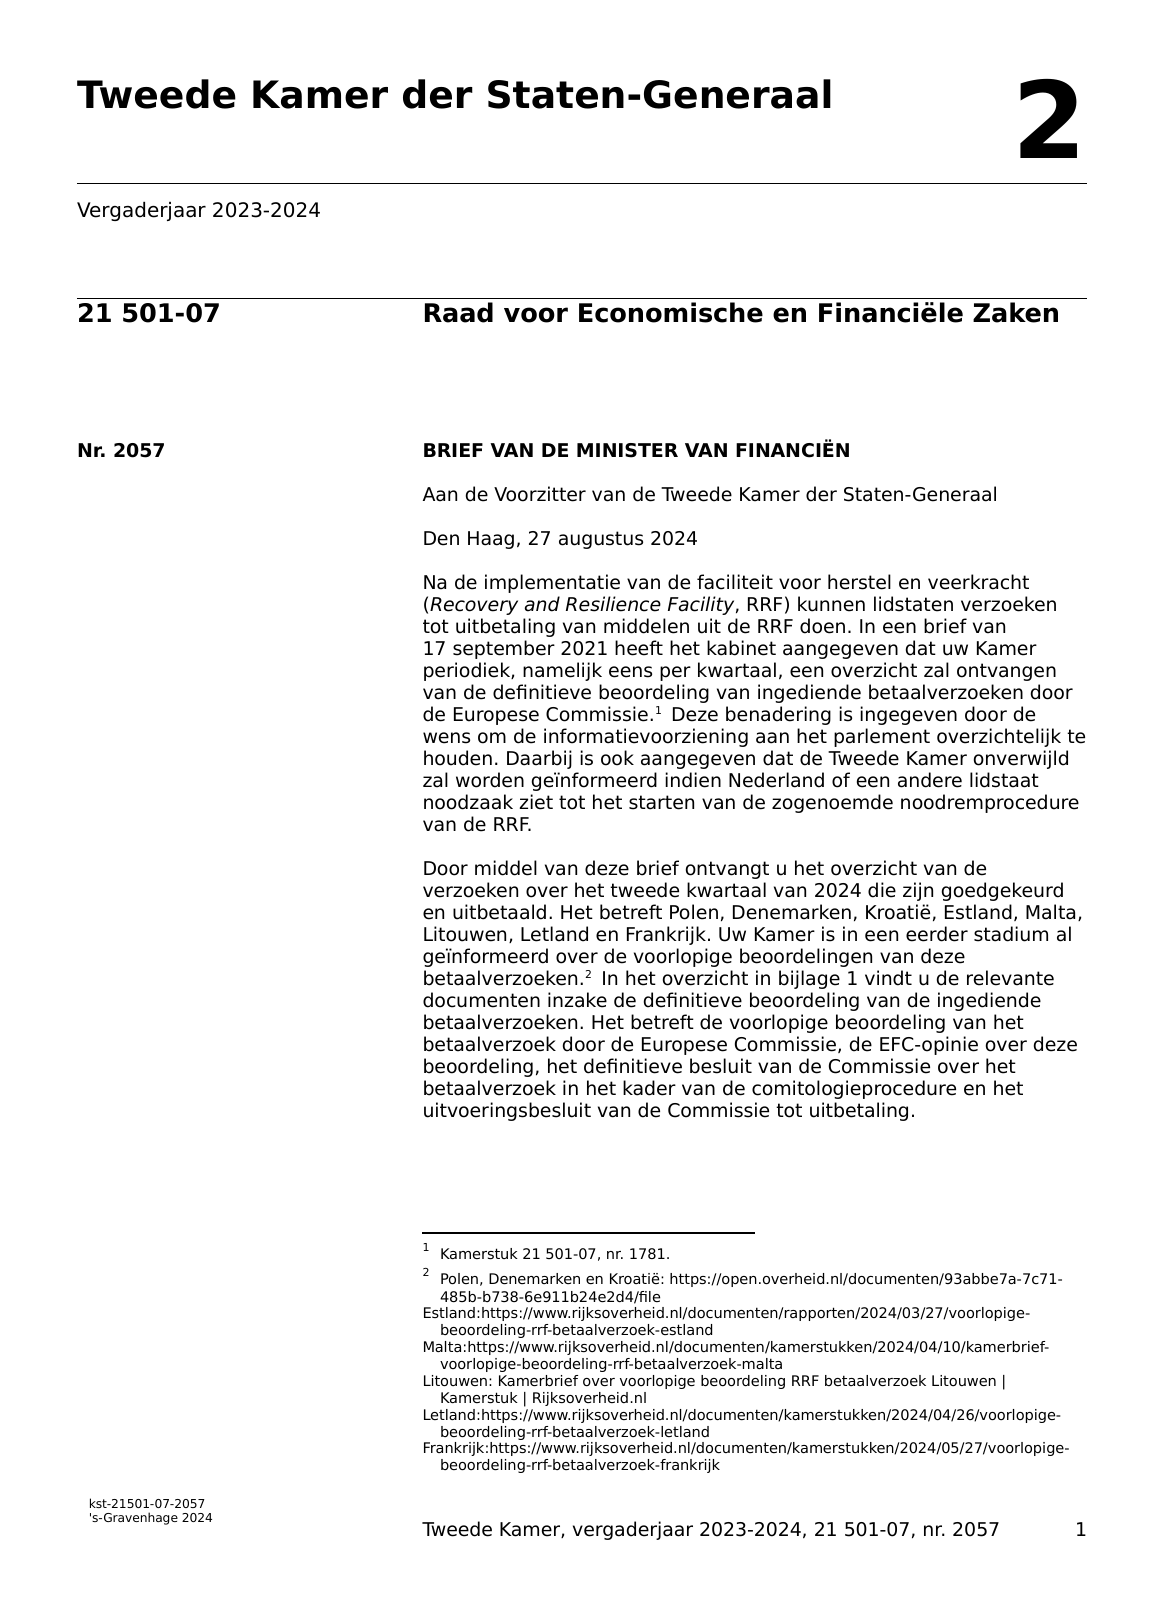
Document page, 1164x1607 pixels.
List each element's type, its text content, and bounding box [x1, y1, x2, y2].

text Litouwen: Kamerbrief over voorlopige beoordeling RRF betaalverzoek Litouwen | Kamerstuk | Rijksoverheid.nl [422, 1373, 1087, 1407]
text kst-21501-07-2057 [88, 1497, 323, 1511]
text Frankrijk:https://www.rijksoverheid.nl/documenten/kamerstukken/2024/05/27/voorlopige-beoordeling-rrf-betaalverzoek-frankrijk [422, 1441, 1087, 1474]
text Aan de Voorzitter van de Tweede Kamer der Staten-Generaal [422, 484, 1087, 506]
text Letland:https://www.rijksoverheid.nl/documenten/kamerstukken/2024/04/26/voorlopige-beoordeling-rrf-betaalverzoek-letland [422, 1407, 1087, 1441]
table_header 2 [886, 59, 1087, 183]
subtitle Nr. 2057 BRIEF VAN DE MINISTER VAN FINANCIËN [77, 440, 1087, 462]
text Den Haag, 27 augustus 2024 [422, 528, 1087, 550]
table_cell Vergaderjaar 2023-2024 [77, 184, 1087, 298]
text Na de implementatie van de faciliteit voor herstel en veerkracht (Recovery and Resilience Facility, RRF) kunnen lidstaten verzoeken tot uitbetaling van middelen uit de RRF doen. In een brief van 17 september 2021 heeft het kabinet aangegeven dat uw Kamer periodiek, namelijk eens per kwartaal, een overzicht zal ontvangen van de definitieve beoordeling van ingediende betaalverzoeken door de Europese Commissie. Deze benadering is ingegeven door de wens om de informatievoorziening aan het parlement overzichtelijk te houden. Daarbij is ook aangegeven dat de Tweede Kamer onverwijld zal worden geïnformeerd indien Nederland of een andere lidstaat noodzaak ziet tot het starten van de zogenoemde noodremprocedure van de RRF. [422, 572, 1087, 836]
text Polen, Denemarken en Kroatië: https://open.overheid.nl/documenten/93abbe7a-7c71-485b-b738-6e911b24e2d4/file [422, 1267, 1087, 1306]
text Estland:https://www.rijksoverheid.nl/documenten/rapporten/2024/03/27/voorlopige-beoordeling-rrf-betaalverzoek-estland [422, 1306, 1087, 1339]
text Door middel van deze brief ontvangt u het overzicht van de verzoeken over het tweede kwartaal van 2024 die zijn goedgekeurd en uitbetaald. Het betreft Polen, Denemarken, Kroatië, Estland, Malta, Litouwen, Letland en Frankrijk. Uw Kamer is in een eerder stadium al geïnformeerd over de voorlopige beoordelingen van deze betaalverzoeken. In het overzicht in bijlage 1 vindt u de relevante documenten inzake de definitieve beoordeling van de ingediende betaalverzoeken. Het betreft de voorlopige beoordeling van het betaalverzoek door de Europese Commissie, de EFC-opinie over deze beoordeling, het definitieve besluit van de Commissie over het betaalverzoek in het kader van de comitologieprocedure en het uitvoeringsbesluit van de Commissie tot uitbetaling. [422, 858, 1087, 1122]
subtitle 21 501-07 Raad voor Economische en Financiële Zaken [77, 299, 1087, 329]
text Kamerstuk 21 501-07, nr. 1781. [422, 1242, 1087, 1264]
text 's-Gravenhage 2024 [88, 1511, 323, 1525]
text Malta:https://www.rijksoverheid.nl/documenten/kamerstukken/2024/04/10/kamerbrief-voorlopige-beoordeling-rrf-betaalverzoek-malta [422, 1339, 1087, 1373]
table_header Tweede Kamer der Staten-Generaal [77, 59, 886, 183]
